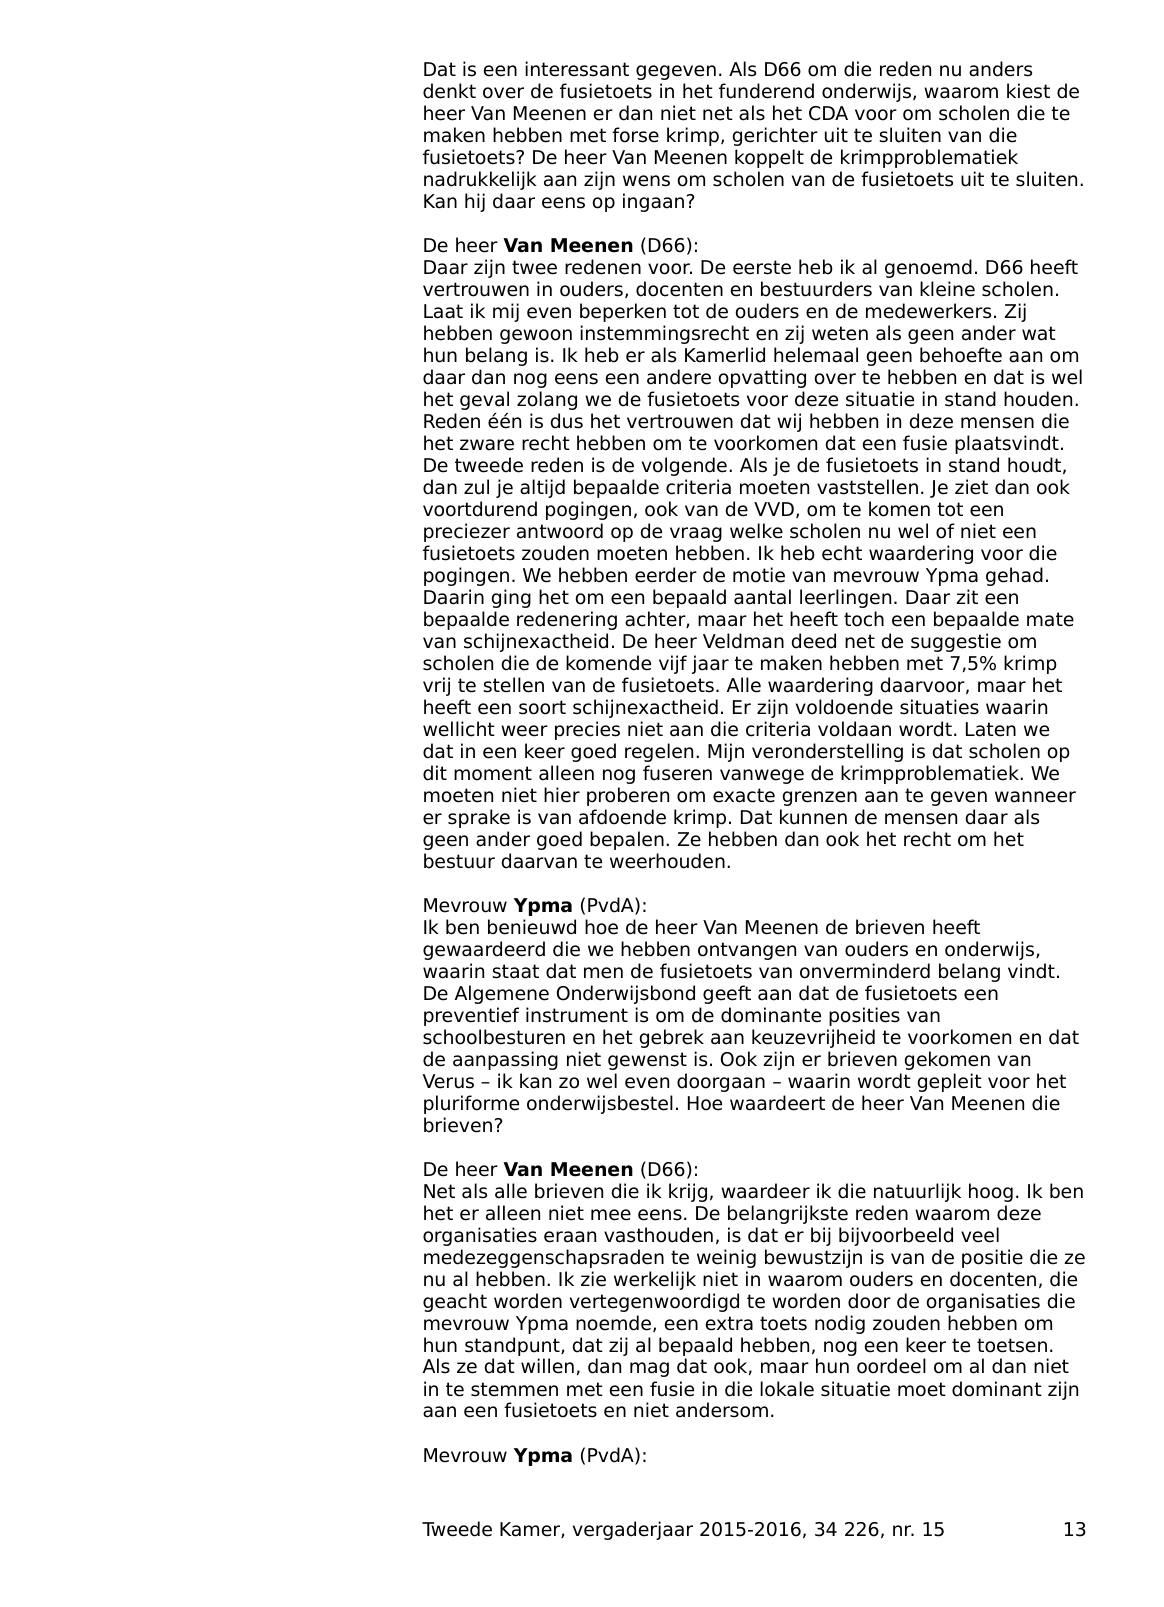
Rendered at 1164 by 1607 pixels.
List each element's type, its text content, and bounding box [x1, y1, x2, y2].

text Mevrouw Ypma (PvdA): [422, 895, 1087, 917]
text Ik ben benieuwd hoe de heer Van Meenen de brieven heeft gewaardeerd die we hebben ontvangen van ouders en onderwijs, waarin staat dat men de fusietoets van onverminderd belang vindt. De Algemene Onderwijsbond geeft aan dat de fusietoets een preventief instrument is om de dominante posities van schoolbesturen en het gebrek aan keuzevrijheid te voorkomen en dat de aanpassing niet gewenst is. Ook zijn er brieven gekomen van Verus – ik kan zo wel even doorgaan – waarin wordt gepleit voor het pluriforme onderwijsbestel. Hoe waardeert de heer Van Meenen die brieven? [422, 917, 1087, 1136]
text Net als alle brieven die ik krijg, waardeer ik die natuurlijk hoog. Ik ben het er alleen niet mee eens. De belangrijkste reden waarom deze organisaties eraan vasthouden, is dat er bij bijvoorbeeld veel medezeggenschapsraden te weinig bewustzijn is van de positie die ze nu al hebben. Ik zie werkelijk niet in waarom ouders en docenten, die geacht worden vertegenwoordigd te worden door de organisaties die mevrouw Ypma noemde, een extra toets nodig zouden hebben om hun standpunt, dat zij al bepaald hebben, nog een keer te toetsen. Als ze dat willen, dan mag dat ook, maar hun oordeel om al dan niet in te stemmen met een fusie in die lokale situatie moet dominant zijn aan een fusietoets en niet andersom. [422, 1181, 1087, 1422]
text De heer Van Meenen (D66): [422, 235, 1087, 257]
text Dat is een interessant gegeven. Als D66 om die reden nu anders denkt over de fusietoets in het funderend onderwijs, waarom kiest de heer Van Meenen er dan niet net als het CDA voor om scholen die te maken hebben met forse krimp, gerichter uit te sluiten van die fusietoets? De heer Van Meenen koppelt de krimpproblematiek nadrukkelijk aan zijn wens om scholen van de fusietoets uit te sluiten. Kan hij daar eens op ingaan? [422, 59, 1087, 213]
text Daar zijn twee redenen voor. De eerste heb ik al genoemd. D66 heeft vertrouwen in ouders, docenten en bestuurders van kleine scholen. Laat ik mij even beperken tot de ouders en de medewerkers. Zij hebben gewoon instemmingsrecht en zij weten als geen ander wat hun belang is. Ik heb er als Kamerlid helemaal geen behoefte aan om daar dan nog eens een andere opvatting over te hebben en dat is wel het geval zolang we de fusietoets voor deze situatie in stand houden. Reden één is dus het vertrouwen dat wij hebben in deze mensen die het zware recht hebben om te voorkomen dat een fusie plaatsvindt. [422, 257, 1087, 455]
text Mevrouw Ypma (PvdA): [422, 1444, 1087, 1467]
text De tweede reden is de volgende. Als je de fusietoets in stand houdt, dan zul je altijd bepaalde criteria moeten vaststellen. Je ziet dan ook voortdurend pogingen, ook van de VVD, om te komen tot een preciezer antwoord op de vraag welke scholen nu wel of niet een fusietoets zouden moeten hebben. Ik heb echt waardering voor die pogingen. We hebben eerder de motie van mevrouw Ypma gehad. Daarin ging het om een bepaald aantal leerlingen. Daar zit een bepaalde redenering achter, maar het heeft toch een bepaalde mate van schijnexactheid. De heer Veldman deed net de suggestie om scholen die de komende vijf jaar te maken hebben met 7,5% krimp vrij te stellen van de fusietoets. Alle waardering daarvoor, maar het heeft een soort schijnexactheid. Er zijn voldoende situaties waarin wellicht weer precies niet aan die criteria voldaan wordt. Laten we dat in een keer goed regelen. Mijn veronderstelling is dat scholen op dit moment alleen nog fuseren vanwege de krimpproblematiek. We moeten niet hier proberen om exacte grenzen aan te geven wanneer er sprake is van afdoende krimp. Dat kunnen de mensen daar als geen ander goed bepalen. Ze hebben dan ook het recht om het bestuur daarvan te weerhouden. [422, 455, 1087, 872]
text De heer Van Meenen (D66): [422, 1159, 1087, 1181]
